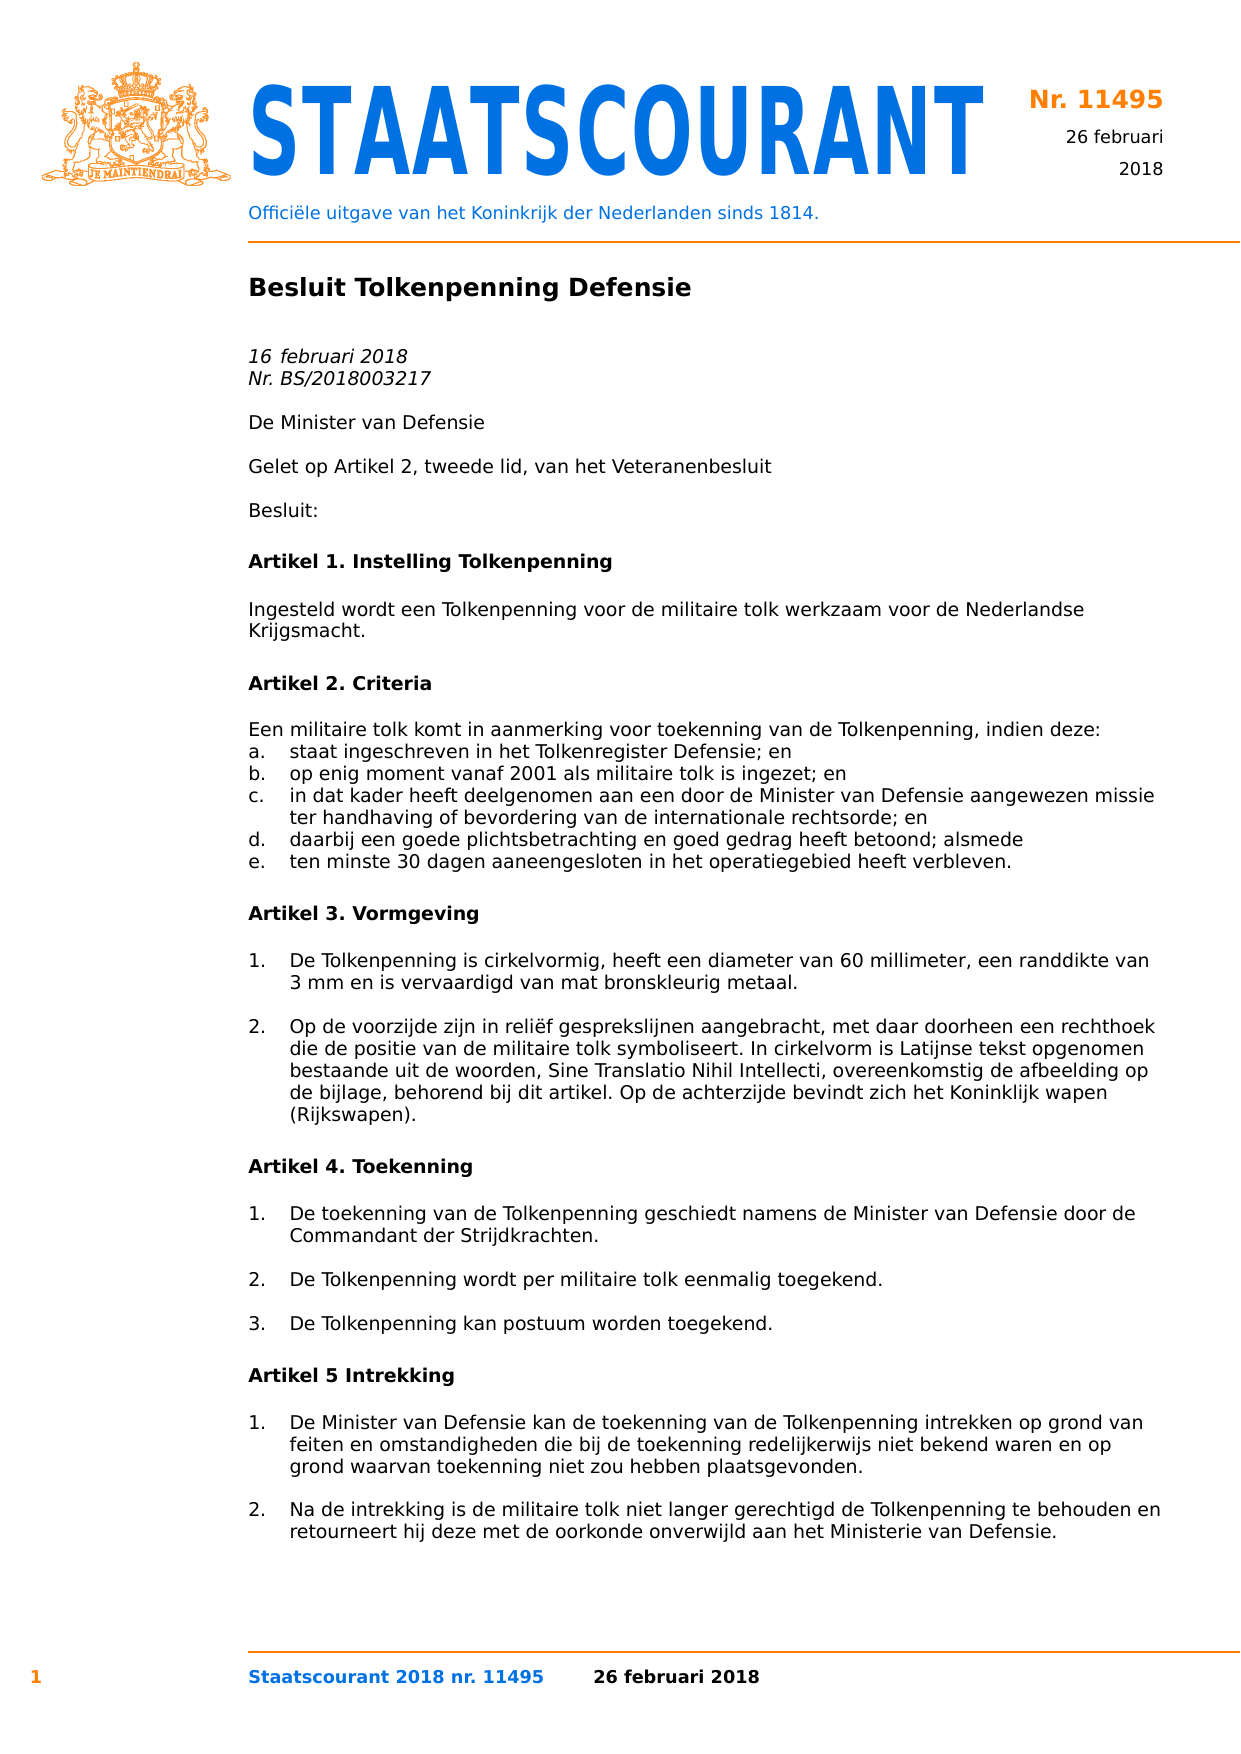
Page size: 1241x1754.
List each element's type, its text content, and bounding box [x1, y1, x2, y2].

text 2. Op de voorzijde zijn in reliëf gesprekslijnen aangebracht, met daar doorheen een rechthoek die de positie van de militaire tolk symboliseert. In cirkelvorm is Latijnse tekst opgenomen bestaande uit de woorden, Sine Translatio Nihil Intellecti, overeenkomstig de afbeelding op de bijlage, behorend bij dit artikel. Op de achterzijde bevindt zich het Koninklijk wapen (Rijkswapen). [248, 1016, 1163, 1126]
subtitle Artikel 4. Toekenning [248, 1156, 1163, 1178]
text 2. Na de intrekking is de militaire tolk niet langer gerechtigd de Tolkenpenning te behouden en retourneert hij deze met de oorkonde onverwijld aan het Ministerie van Defensie. [248, 1499, 1163, 1543]
text Nr. BS/2018003217 [248, 368, 1163, 390]
subtitle Besluit Tolkenpenning Defensie [248, 273, 1163, 302]
text 2. De Tolkenpenning wordt per militaire tolk eenmalig toegekend. [248, 1269, 1163, 1291]
table_cell Officiële uitgave van het Koninkrijk der Nederlanden sinds 1814. [248, 203, 1240, 241]
text b. op enig moment vanaf 2001 als militaire tolk is ingezet; en [248, 763, 1163, 785]
text c. in dat kader heeft deelgenomen aan een door de Minister van Defensie aangewezen missie ter handhaving of bevordering van de internationale rechtsorde; en [248, 785, 1163, 829]
table_cell 2018 [998, 153, 1240, 203]
text 1. De Tolkenpenning is cirkelvormig, heeft een diameter van 60 millimeter, een randdikte van 3 mm en is vervaardigd van mat bronskleurig metaal. [248, 950, 1163, 994]
text Gelet op Artikel 2, tweede lid, van het Veteranenbesluit [248, 456, 1163, 478]
subtitle Artikel 2. Criteria [248, 672, 1163, 694]
text 16 februari 2018 [248, 346, 1163, 368]
table_header Nr. 11495 [998, 62, 1240, 121]
text Besluit: [248, 499, 1163, 521]
text e. ten minste 30 dagen aaneengesloten in het operatiegebied heeft verbleven. [248, 851, 1163, 873]
text 1. De Minister van Defensie kan de toekenning van de Tolkenpenning intrekken op grond van feiten en omstandigheden die bij de toekenning redelijkerwijs niet bekend waren en op grond waarvan toekenning niet zou hebben plaatsgevonden. [248, 1412, 1163, 1477]
text a. staat ingeschreven in het Tolkenregister Defensie; en [248, 741, 1163, 763]
text Ingesteld wordt een Tolkenpenning voor de militaire tolk werkzaam voor de Nederlandse Krijgsmacht. [248, 598, 1163, 642]
text Een militaire tolk komt in aanmerking voor toekenning van de Tolkenpenning, indien deze: [248, 719, 1163, 741]
text 3. De Tolkenpenning kan postuum worden toegekend. [248, 1313, 1163, 1334]
picture [41, 62, 231, 186]
subtitle Artikel 3. Vormgeving [248, 903, 1163, 925]
text 1. De toekenning van de Tolkenpenning geschiedt namens de Minister van Defensie door de Commandant der Strijdkrachten. [248, 1203, 1163, 1247]
subtitle Artikel 1. Instelling Tolkenpenning [248, 551, 1163, 573]
table_header STAATSCOURANT [248, 62, 998, 203]
text De Minister van Defensie [248, 412, 1163, 434]
table_header [25, 62, 248, 241]
subtitle Artikel 5 Intrekking [248, 1364, 1163, 1387]
text d. daarbij een goede plichtsbetrachting en goed gedrag heeft betoond; alsmede [248, 829, 1163, 851]
table_cell 26 februari [998, 121, 1240, 153]
